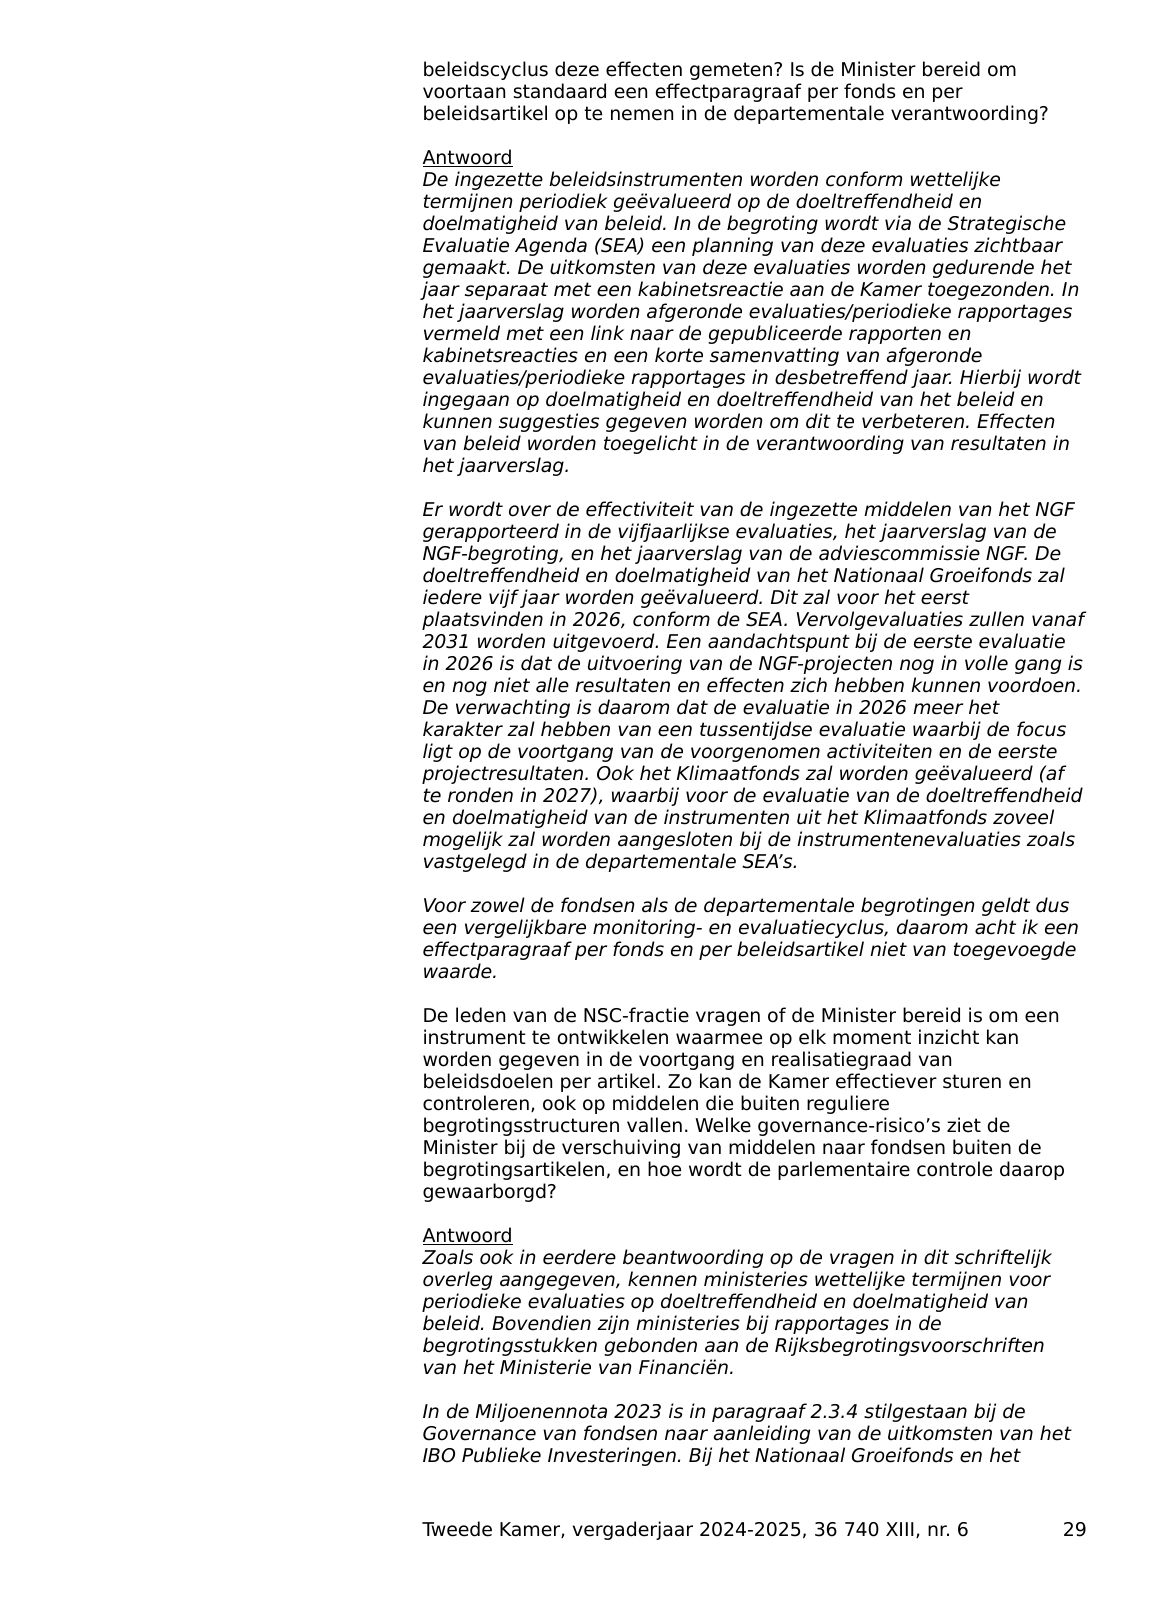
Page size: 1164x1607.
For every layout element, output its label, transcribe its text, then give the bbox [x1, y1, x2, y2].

text Zoals ook in eerdere beantwoording op de vragen in dit schriftelijk overleg aangegeven, kennen ministeries wettelijke termijnen voor periodieke evaluaties op doeltreffendheid en doelmatigheid van beleid. Bovendien zijn ministeries bij rapportages in de begrotingsstukken gebonden aan de Rijksbegrotingsvoorschriften van het Ministerie van Financiën. [422, 1247, 1087, 1379]
text In de Miljoenennota 2023 is in paragraaf 2.3.4 stilgestaan bij de Governance van fondsen naar aanleiding van de uitkomsten van het IBO Publieke Investeringen. Bij het Nationaal Groeifonds en het [422, 1401, 1087, 1467]
text De leden van de NSC-fractie vragen of de Minister bereid is om een instrument te ontwikkelen waarmee op elk moment inzicht kan worden gegeven in de voortgang en realisatiegraad van beleidsdoelen per artikel. Zo kan de Kamer effectiever sturen en controleren, ook op middelen die buiten reguliere begrotingsstructuren vallen. Welke governance-risico’s ziet de Minister bij de verschuiving van middelen naar fondsen buiten de begrotingsartikelen, en hoe wordt de parlementaire controle daarop gewaarborgd? [422, 1005, 1087, 1203]
text Antwoord [422, 1225, 1087, 1247]
text Er wordt over de effectiviteit van de ingezette middelen van het NGF gerapporteerd in de vijfjaarlijkse evaluaties, het jaarverslag van de NGF-begroting, en het jaarverslag van de adviescommissie NGF. De doeltreffendheid en doelmatigheid van het Nationaal Groeifonds zal iedere vijf jaar worden geëvalueerd. Dit zal voor het eerst plaatsvinden in 2026, conform de SEA. Vervolgevaluaties zullen vanaf 2031 worden uitgevoerd. Een aandachtspunt bij de eerste evaluatie in 2026 is dat de uitvoering van de NGF-projecten nog in volle gang is en nog niet alle resultaten en effecten zich hebben kunnen voordoen. De verwachting is daarom dat de evaluatie in 2026 meer het karakter zal hebben van een tussentijdse evaluatie waarbij de focus ligt op de voortgang van de voorgenomen activiteiten en de eerste projectresultaten. Ook het Klimaatfonds zal worden geëvalueerd (af te ronden in 2027), waarbij voor de evaluatie van de doeltreffendheid en doelmatigheid van de instrumenten uit het Klimaatfonds zoveel mogelijk zal worden aangesloten bij de instrumentenevaluaties zoals vastgelegd in de departementale SEA’s. [422, 499, 1087, 873]
text Antwoord [422, 147, 1087, 169]
text Voor zowel de fondsen als de departementale begrotingen geldt dus een vergelijkbare monitoring- en evaluatiecyclus, daarom acht ik een effectparagraaf per fonds en per beleidsartikel niet van toegevoegde waarde. [422, 895, 1087, 983]
text De ingezette beleidsinstrumenten worden conform wettelijke termijnen periodiek geëvalueerd op de doeltreffendheid en doelmatigheid van beleid. In de begroting wordt via de Strategische Evaluatie Agenda (SEA) een planning van deze evaluaties zichtbaar gemaakt. De uitkomsten van deze evaluaties worden gedurende het jaar separaat met een kabinetsreactie aan de Kamer toegezonden. In het jaarverslag worden afgeronde evaluaties/periodieke rapportages vermeld met een link naar de gepubliceerde rapporten en kabinetsreacties en een korte samenvatting van afgeronde evaluaties/periodieke rapportages in desbetreffend jaar. Hierbij wordt ingegaan op doelmatigheid en doeltreffendheid van het beleid en kunnen suggesties gegeven worden om dit te verbeteren. Effecten van beleid worden toegelicht in de verantwoording van resultaten in het jaarverslag. [422, 169, 1087, 477]
text beleidscyclus deze effecten gemeten? Is de Minister bereid om voortaan standaard een effectparagraaf per fonds en per beleidsartikel op te nemen in de departementale verantwoording? [422, 59, 1087, 125]
